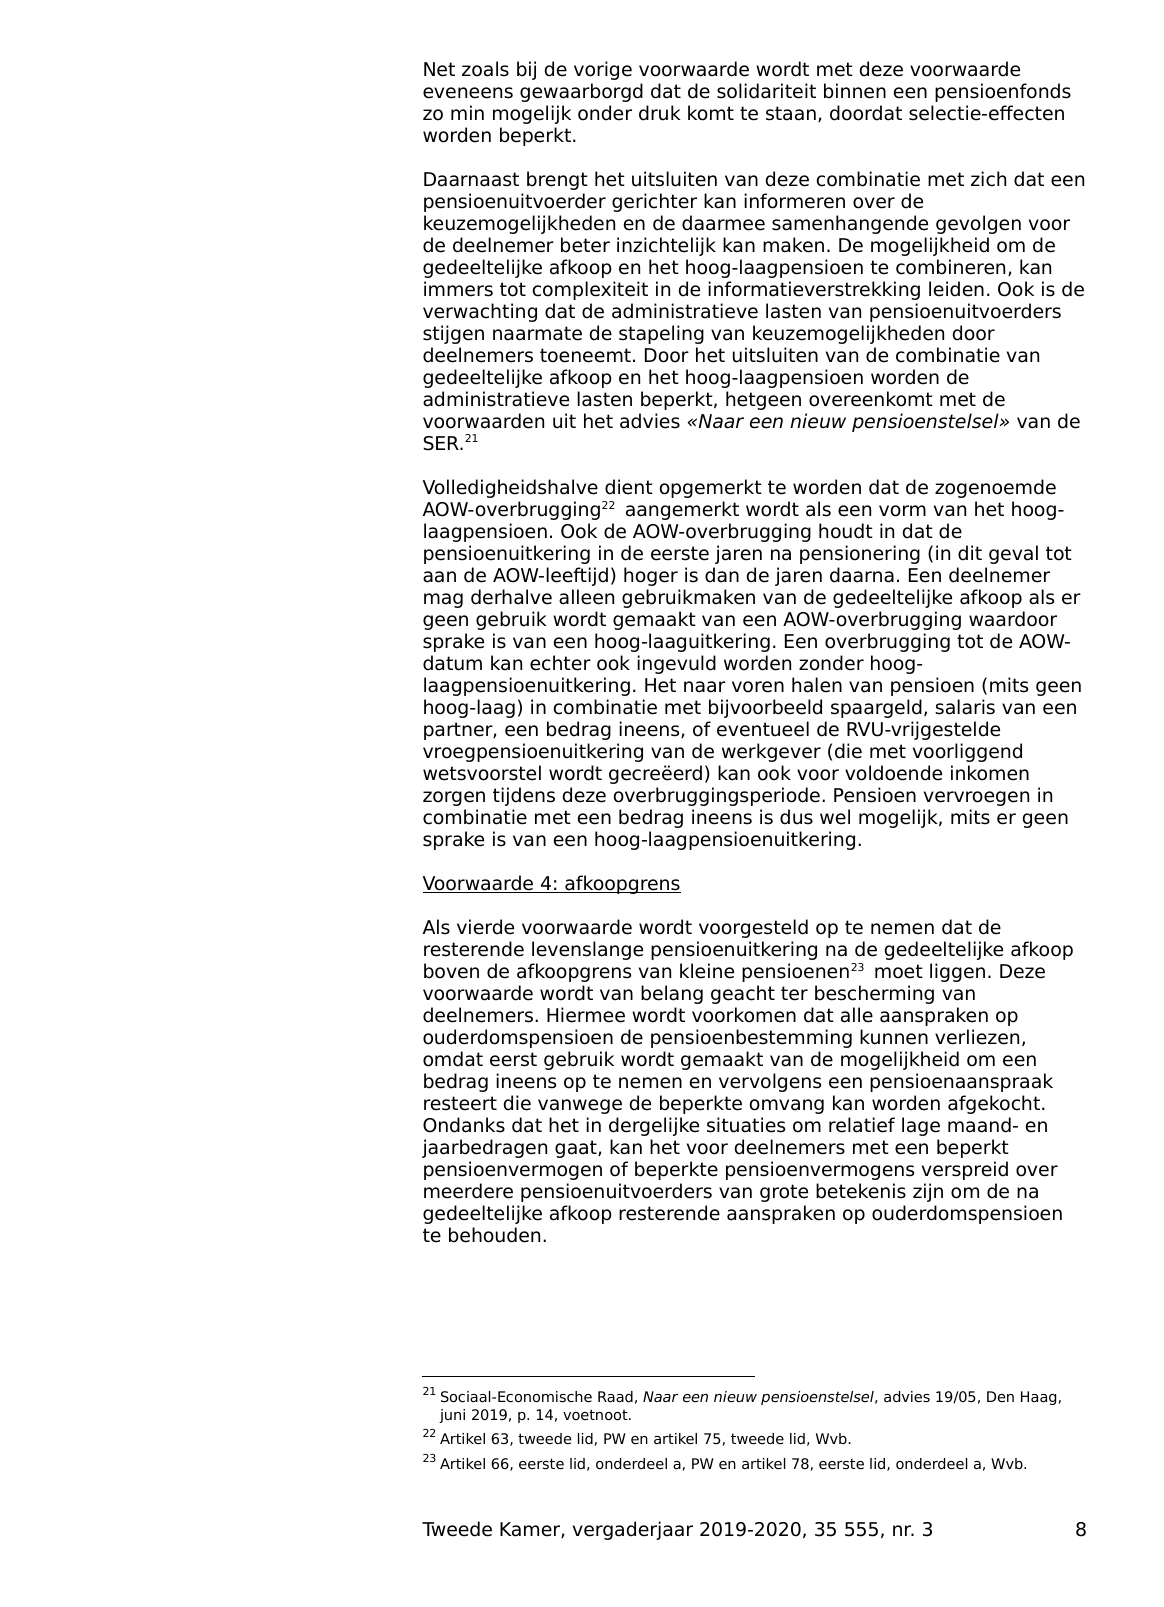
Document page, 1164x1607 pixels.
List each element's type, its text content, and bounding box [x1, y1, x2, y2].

text Sociaal-Economische Raad, Naar een nieuw pensioenstelsel, advies 19/05, Den Haag, juni 2019, p. 14, voetnoot. [422, 1385, 1087, 1424]
text Net zoals bij de vorige voorwaarde wordt met deze voorwaarde eveneens gewaarborgd dat de solidariteit binnen een pensioenfonds zo min mogelijk onder druk komt te staan, doordat selectie-effecten worden beperkt. [422, 59, 1087, 147]
subtitle Voorwaarde 4: afkoopgrens [422, 873, 1087, 895]
text Volledigheidshalve dient opgemerkt te worden dat de zogenoemde AOW-overbrugging aangemerkt wordt als een vorm van het hoog-laagpensioen. Ook de AOW-overbrugging houdt in dat de pensioenuitkering in de eerste jaren na pensionering (in dit geval tot aan de AOW-leeftijd) hoger is dan de jaren daarna. Een deelnemer mag derhalve alleen gebruikmaken van de gedeeltelijke afkoop als er geen gebruik wordt gemaakt van een AOW-overbrugging waardoor sprake is van een hoog-laaguitkering. Een overbrugging tot de AOW-datum kan echter ook ingevuld worden zonder hoog-laagpensioenuitkering. Het naar voren halen van pensioen (mits geen hoog-laag) in combinatie met bijvoorbeeld spaargeld, salaris van een partner, een bedrag ineens, of eventueel de RVU-vrijgestelde vroegpensioenuitkering van de werkgever (die met voorliggend wetsvoorstel wordt gecreëerd) kan ook voor voldoende inkomen zorgen tijdens deze overbruggingsperiode. Pensioen vervroegen in combinatie met een bedrag ineens is dus wel mogelijk, mits er geen sprake is van een hoog-laagpensioenuitkering. [422, 477, 1087, 851]
text Artikel 66, eerste lid, onderdeel a, PW en artikel 78, eerste lid, onderdeel a, Wvb. [422, 1452, 1087, 1474]
text Daarnaast brengt het uitsluiten van deze combinatie met zich dat een pensioenuitvoerder gerichter kan informeren over de keuzemogelijkheden en de daarmee samenhangende gevolgen voor de deelnemer beter inzichtelijk kan maken. De mogelijkheid om de gedeeltelijke afkoop en het hoog-laagpensioen te combineren, kan immers tot complexiteit in de informatieverstrekking leiden. Ook is de verwachting dat de administratieve lasten van pensioenuitvoerders stijgen naarmate de stapeling van keuzemogelijkheden door deelnemers toeneemt. Door het uitsluiten van de combinatie van gedeeltelijke afkoop en het hoog-laagpensioen worden de administratieve lasten beperkt, hetgeen overeenkomt met de voorwaarden uit het advies «Naar een nieuw pensioenstelsel» van de SER. [422, 169, 1087, 455]
text Als vierde voorwaarde wordt voorgesteld op te nemen dat de resterende levenslange pensioenuitkering na de gedeeltelijke afkoop boven de afkoopgrens van kleine pensioenen moet liggen. Deze voorwaarde wordt van belang geacht ter bescherming van deelnemers. Hiermee wordt voorkomen dat alle aanspraken op ouderdomspensioen de pensioenbestemming kunnen verliezen, omdat eerst gebruik wordt gemaakt van de mogelijkheid om een bedrag ineens op te nemen en vervolgens een pensioenaanspraak resteert die vanwege de beperkte omvang kan worden afgekocht. Ondanks dat het in dergelijke situaties om relatief lage maand- en jaarbedragen gaat, kan het voor deelnemers met een beperkt pensioenvermogen of beperkte pensioenvermogens verspreid over meerdere pensioenuitvoerders van grote betekenis zijn om de na gedeeltelijke afkoop resterende aanspraken op ouderdomspensioen te behouden. [422, 917, 1087, 1247]
text Artikel 63, tweede lid, PW en artikel 75, tweede lid, Wvb. [422, 1427, 1087, 1449]
